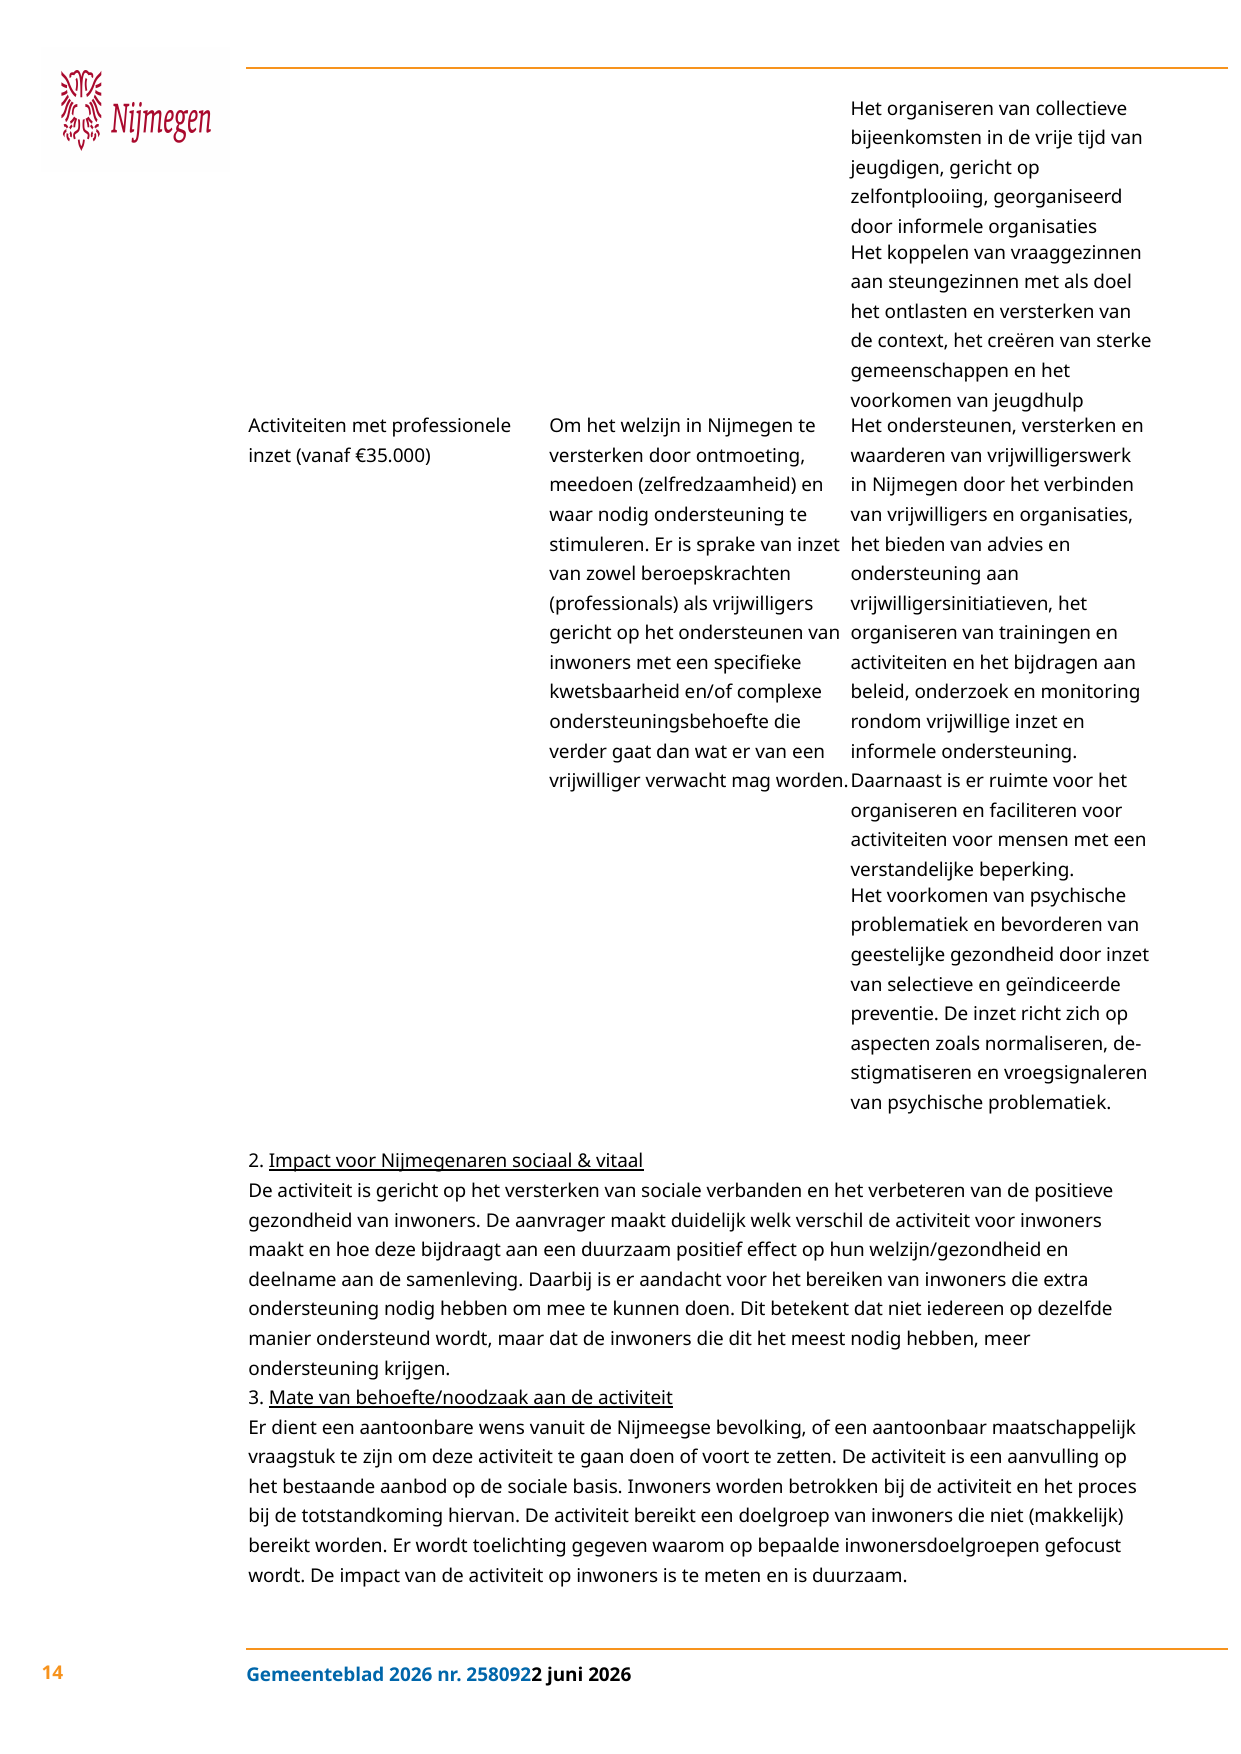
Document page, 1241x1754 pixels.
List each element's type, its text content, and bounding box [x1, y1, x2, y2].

table_cell Het organiseren van collectieve bijeenkomsten in de vrije tijd van jeugdigen, gericht op zelfontplooiing, georganiseerd door informele organisaties [850, 95, 1152, 239]
picture [41, 47, 231, 172]
table_cell Om het welzijn in Nijmegen te versterken door ontmoeting, meedoen (zelfredzaamheid) en waar nodig ondersteuning te stimuleren. Er is sprake van inzet van zowel beroepskrachten (professionals) als vrijwilligers gericht op het ondersteunen van inwoners met een specifieke kwetsbaarheid en/of complexe ondersteuningsbehoefte die verder gaat dan wat er van een vrijwilliger verwacht mag worden. [549, 413, 850, 1115]
table_cell [248, 95, 549, 412]
table_cell [549, 95, 850, 412]
table_cell Het voorkomen van psychische problematiek en bevorderen van geestelijke gezondheid door inzet van selectieve en geïndiceerde preventie. De inzet richt zich op aspecten zoals normaliseren, de-stigmatiseren en vroegsignaleren van psychische problematiek. [850, 882, 1152, 1115]
text 2. Impact voor Nijmegenaren sociaal & vitaal [248, 1148, 1152, 1173]
table_cell Het koppelen van vraaggezinnen aan steungezinnen met als doel het ontlasten en versterken van de context, het creëren van sterke gemeenschappen en het voorkomen van jeugdhulp [850, 239, 1152, 412]
text De activiteit is gericht op het versterken van sociale verbanden en het verbeteren van de positieve gezondheid van inwoners. De aanvrager maakt duidelijk welk verschil de activiteit voor inwoners maakt en hoe deze bijdraagt aan een duurzaam positief effect op hun welzijn/gezondheid en deelname aan de samenleving. Daarbij is er aandacht voor het bereiken van inwoners die extra ondersteuning nodig hebben om mee te kunnen doen. Dit betekent dat niet iedereen op dezelfde manier ondersteund wordt, maar dat de inwoners die dit het meest nodig hebben, meer ondersteuning krijgen. [248, 1177, 1152, 1380]
text 3. Mate van behoefte/noodzaak aan de activiteit [248, 1384, 1152, 1410]
table_cell Het ondersteunen, versterken en waarderen van vrijwilligerswerk in Nijmegen door het verbinden van vrijwilligers en organisaties, het bieden van advies en ondersteuning aan vrijwilligersinitiatieven, het organiseren van trainingen en activiteiten en het bijdragen aan beleid, onderzoek en monitoring rondom vrijwillige inzet en informele ondersteuning. Daarnaast is er ruimte voor het organiseren en faciliteren voor activiteiten voor mensen met een verstandelijke beperking. [850, 413, 1152, 882]
text Er dient een aantoonbare wens vanuit de Nijmeegse bevolking, of een aantoonbaar maatschappelijk vraagstuk te zijn om deze activiteit te gaan doen of voort te zetten. De activiteit is een aanvulling op het bestaande aanbod op de sociale basis. Inwoners worden betrokken bij de activiteit en het proces bij de totstandkoming hiervan. De activiteit bereikt een doelgroep van inwoners die niet (makkelijk) bereikt worden. Er wordt toelichting gegeven waarom op bepaalde inwonersdoelgroepen gefocust wordt. De impact van de activiteit op inwoners is te meten en is duurzaam. [248, 1414, 1152, 1587]
table_cell Activiteiten met professionele inzet (vanaf €35.000) [248, 413, 549, 1115]
